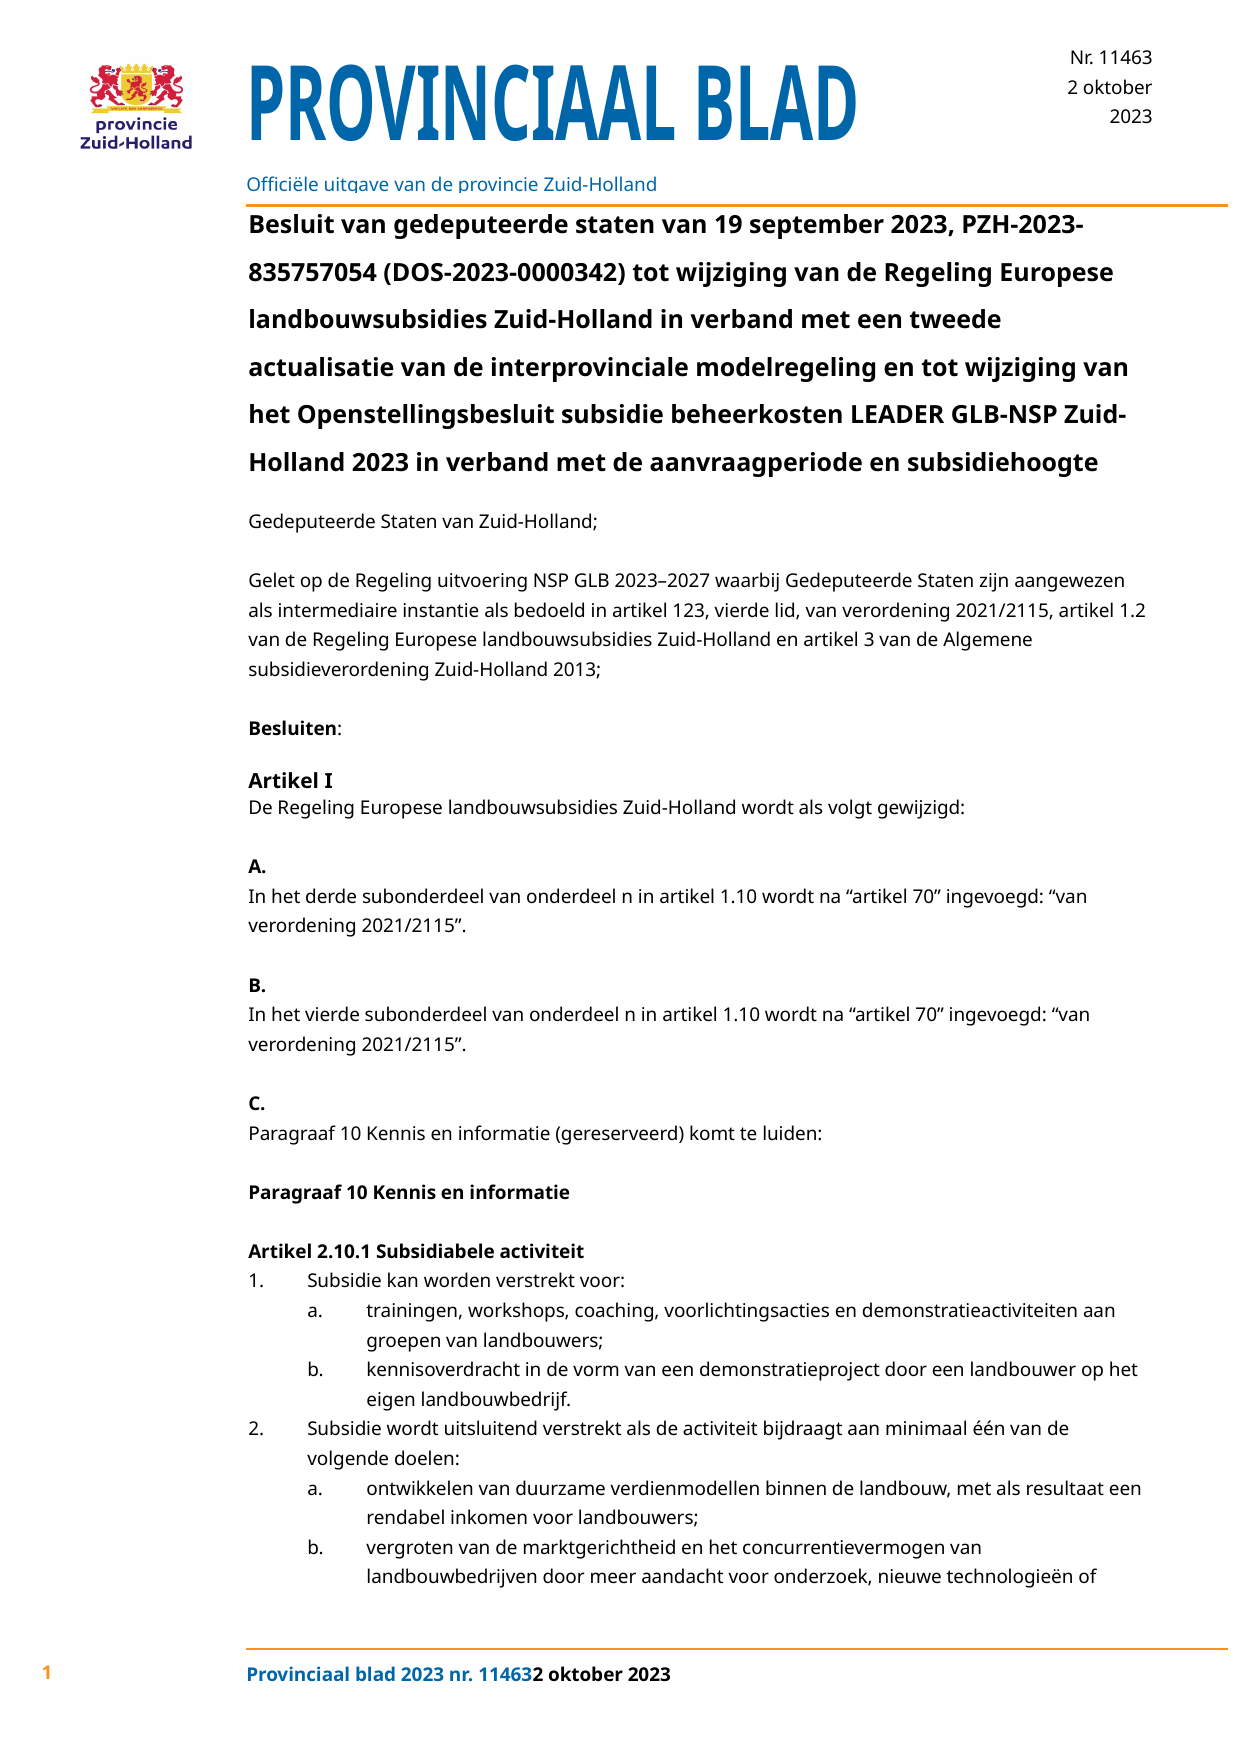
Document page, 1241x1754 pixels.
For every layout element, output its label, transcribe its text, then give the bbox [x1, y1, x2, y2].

list Subsidie kan worden verstrekt voor: [248, 1268, 1152, 1293]
picture [41, 47, 231, 172]
text Gelet op de Regeling uitvoering NSP GLB 2023–2027 waarbij Gedeputeerde Staten zijn aangewezen als intermediaire instantie als bedoeld in artikel 123, vierde lid, van verordening 2021/2115, artikel 1.2 van de Regeling Europese landbouwsubsidies Zuid-Holland en artikel 3 van de Algemene subsidieverordening Zuid-Holland 2013; [248, 567, 1152, 682]
text Artikel 2.10.1 Subsidiabele activiteit [248, 1238, 1152, 1264]
text Besluit van gedeputeerde staten van 19 september 2023, PZH-2023-835757054 (DOS-2023-0000342) tot wijziging van de Regeling Europese landbouwsubsidies Zuid-Holland in verband met een tweede actualisatie van de interprovinciale modelregeling en tot wijziging van het Openstellingsbesluit subsidie beheerkosten LEADER GLB-NSP Zuid-Holland 2023 in verband met de aanvraagperiode en subsidiehoogte [248, 207, 1152, 479]
text Besluiten: [248, 715, 1152, 741]
text Gedeputeerde Staten van Zuid-Holland; [248, 508, 1152, 534]
list ontwikkelen van duurzame verdienmodellen binnen de landbouw, met als resultaat een rendabel inkomen voor landbouwers; [307, 1475, 1152, 1530]
text A. [248, 853, 1152, 879]
list kennisoverdracht in de vorm van een demonstratieproject door een landbouwer op het eigen landbouwbedrijf. [307, 1356, 1152, 1412]
text De Regeling Europese landbouwsubsidies Zuid-Holland wordt als volgt gewijzigd: [248, 794, 1152, 820]
text In het derde subonderdeel van onderdeel n in artikel 1.10 wordt na “artikel 70” ingevoegd: “van verordening 2021/2115”. [248, 883, 1152, 938]
list trainingen, workshops, coaching, voorlichtingsacties en demonstratieactiviteiten aan groepen van landbouwers; [307, 1297, 1152, 1352]
text In het vierde subonderdeel van onderdeel n in artikel 1.10 wordt na “artikel 70” ingevoegd: “van verordening 2021/2115”. [248, 1001, 1152, 1057]
list Subsidie wordt uitsluitend verstrekt als de activiteit bijdraagt aan minimaal één van de volgende doelen: [248, 1416, 1152, 1471]
list vergroten van de marktgerichtheid en het concurrentievermogen van landbouwbedrijven door meer aandacht voor onderzoek, nieuwe technologieën of [307, 1534, 1152, 1589]
text Paragraaf 10 Kennis en informatie (gereserveerd) komt te luiden: [248, 1120, 1152, 1145]
text C. [248, 1090, 1152, 1116]
text B. [248, 972, 1152, 997]
text Artikel I [248, 766, 1152, 794]
text Paragraaf 10 Kennis en informatie [248, 1179, 1152, 1204]
